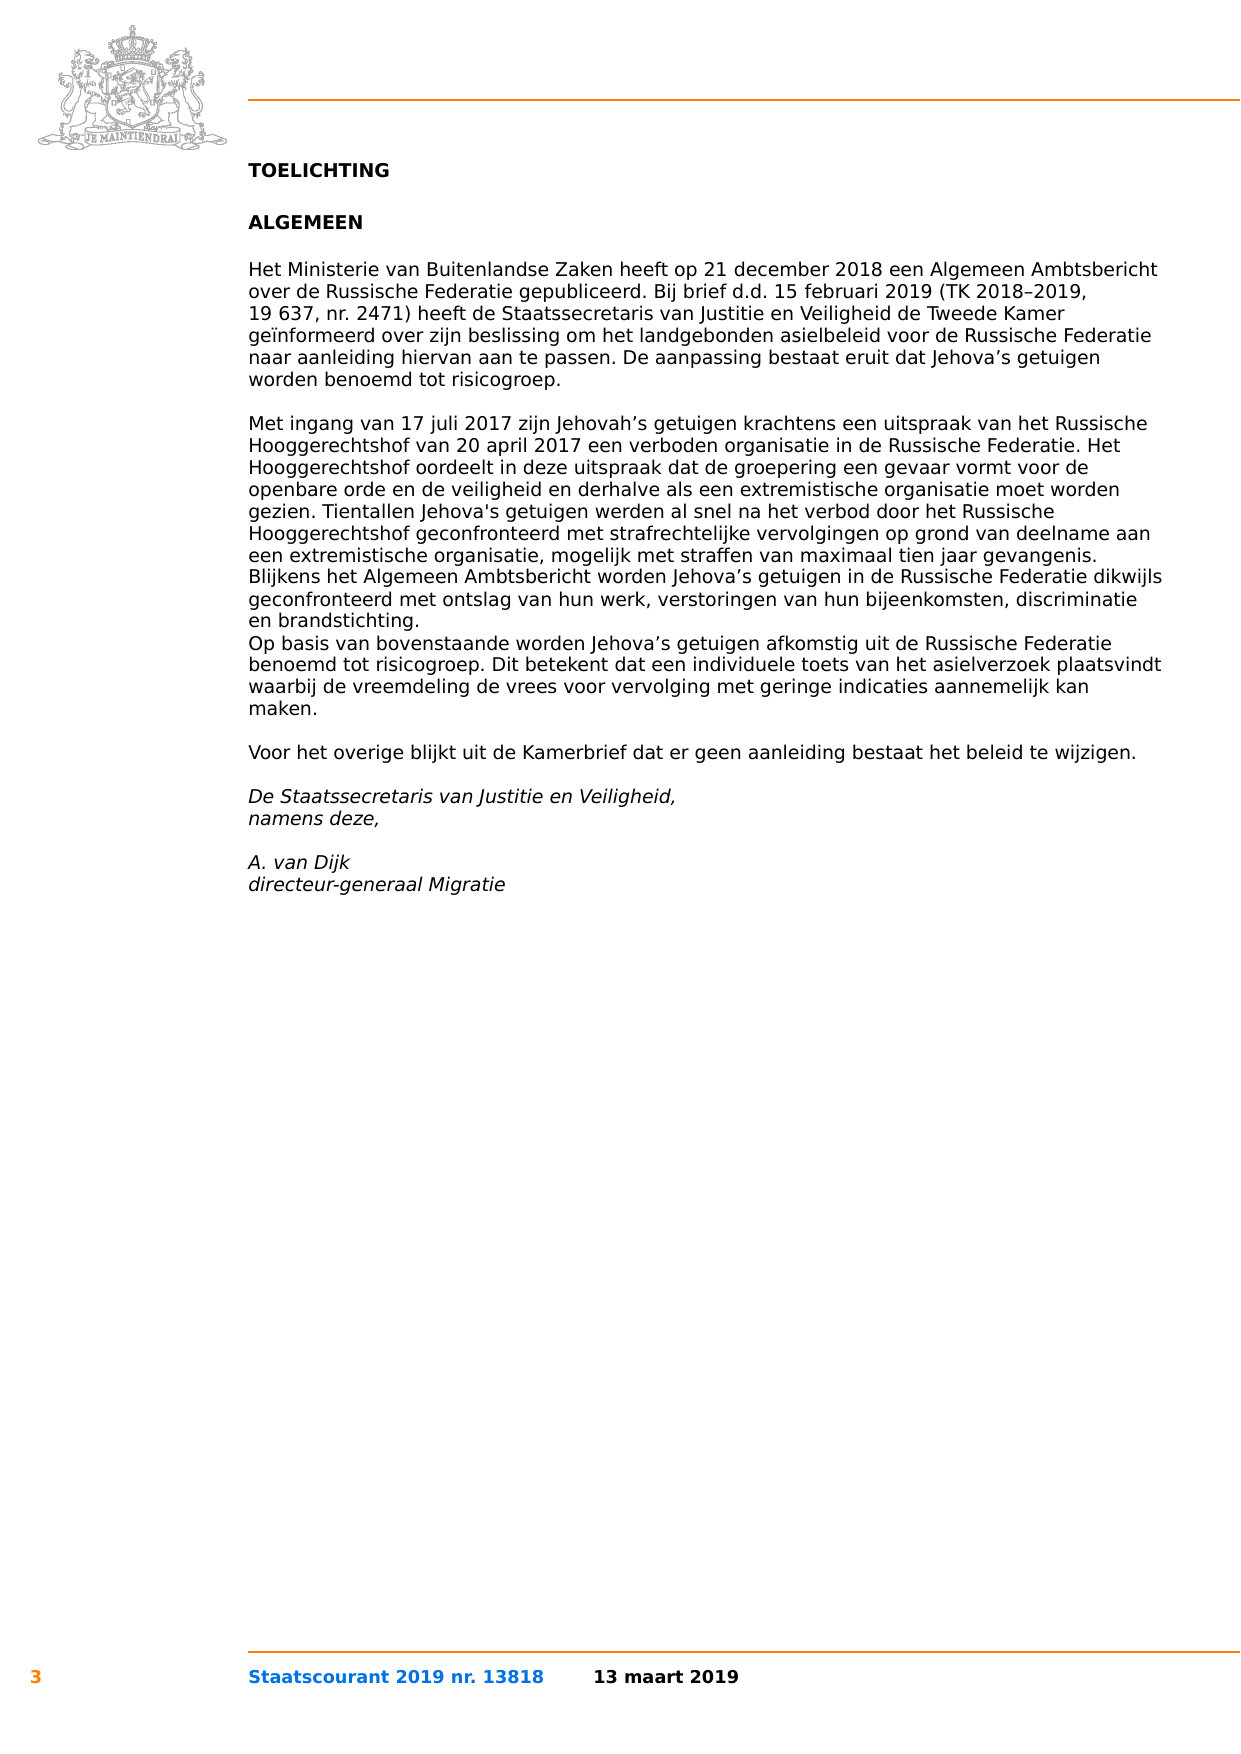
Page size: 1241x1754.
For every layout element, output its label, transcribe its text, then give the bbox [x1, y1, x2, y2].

subtitle ALGEMEEN [248, 212, 1163, 234]
picture [38, 25, 227, 150]
text Voor het overige blijkt uit de Kamerbrief dat er geen aanleiding bestaat het beleid te wijzigen. [248, 742, 1163, 764]
text De Staatssecretaris van Justitie en Veiligheid, namens deze, A. van Dijk directeur-generaal Migratie [248, 786, 1163, 896]
text Het Ministerie van Buitenlandse Zaken heeft op 21 december 2018 een Algemeen Ambtsbericht over de Russische Federatie gepubliceerd. Bij brief d.d. 15 februari 2019 (TK 2018–2019, 19 637, nr. 2471) heeft de Staatssecretaris van Justitie en Veiligheid de Tweede Kamer geïnformeerd over zijn beslissing om het landgebonden asielbeleid voor de Russische Federatie naar aanleiding hiervan aan te passen. De aanpassing bestaat eruit dat Jehova’s getuigen worden benoemd tot risicogroep. [248, 259, 1163, 391]
text Op basis van bovenstaande worden Jehova’s getuigen afkomstig uit de Russische Federatie benoemd tot risicogroep. Dit betekent dat een individuele toets van het asielverzoek plaatsvindt waarbij de vreemdeling de vrees voor vervolging met geringe indicaties aannemelijk kan maken. [248, 632, 1163, 720]
text Met ingang van 17 juli 2017 zijn Jehovah’s getuigen krachtens een uitspraak van het Russische Hooggerechtshof van 20 april 2017 een verboden organisatie in de Russische Federatie. Het Hooggerechtshof oordeelt in deze uitspraak dat de groepering een gevaar vormt voor de openbare orde en de veiligheid en derhalve als een extremistische organisatie moet worden gezien. Tientallen Jehova's getuigen werden al snel na het verbod door het Russische Hooggerechtshof geconfronteerd met strafrechtelijke vervolgingen op grond van deelname aan een extremistische organisatie, mogelijk met straffen van maximaal tien jaar gevangenis. Blijkens het Algemeen Ambtsbericht worden Jehova’s getuigen in de Russische Federatie dikwijls geconfronteerd met ontslag van hun werk, verstoringen van hun bijeenkomsten, discriminatie en brandstichting. [248, 413, 1163, 632]
subtitle TOELICHTING [248, 160, 1163, 182]
